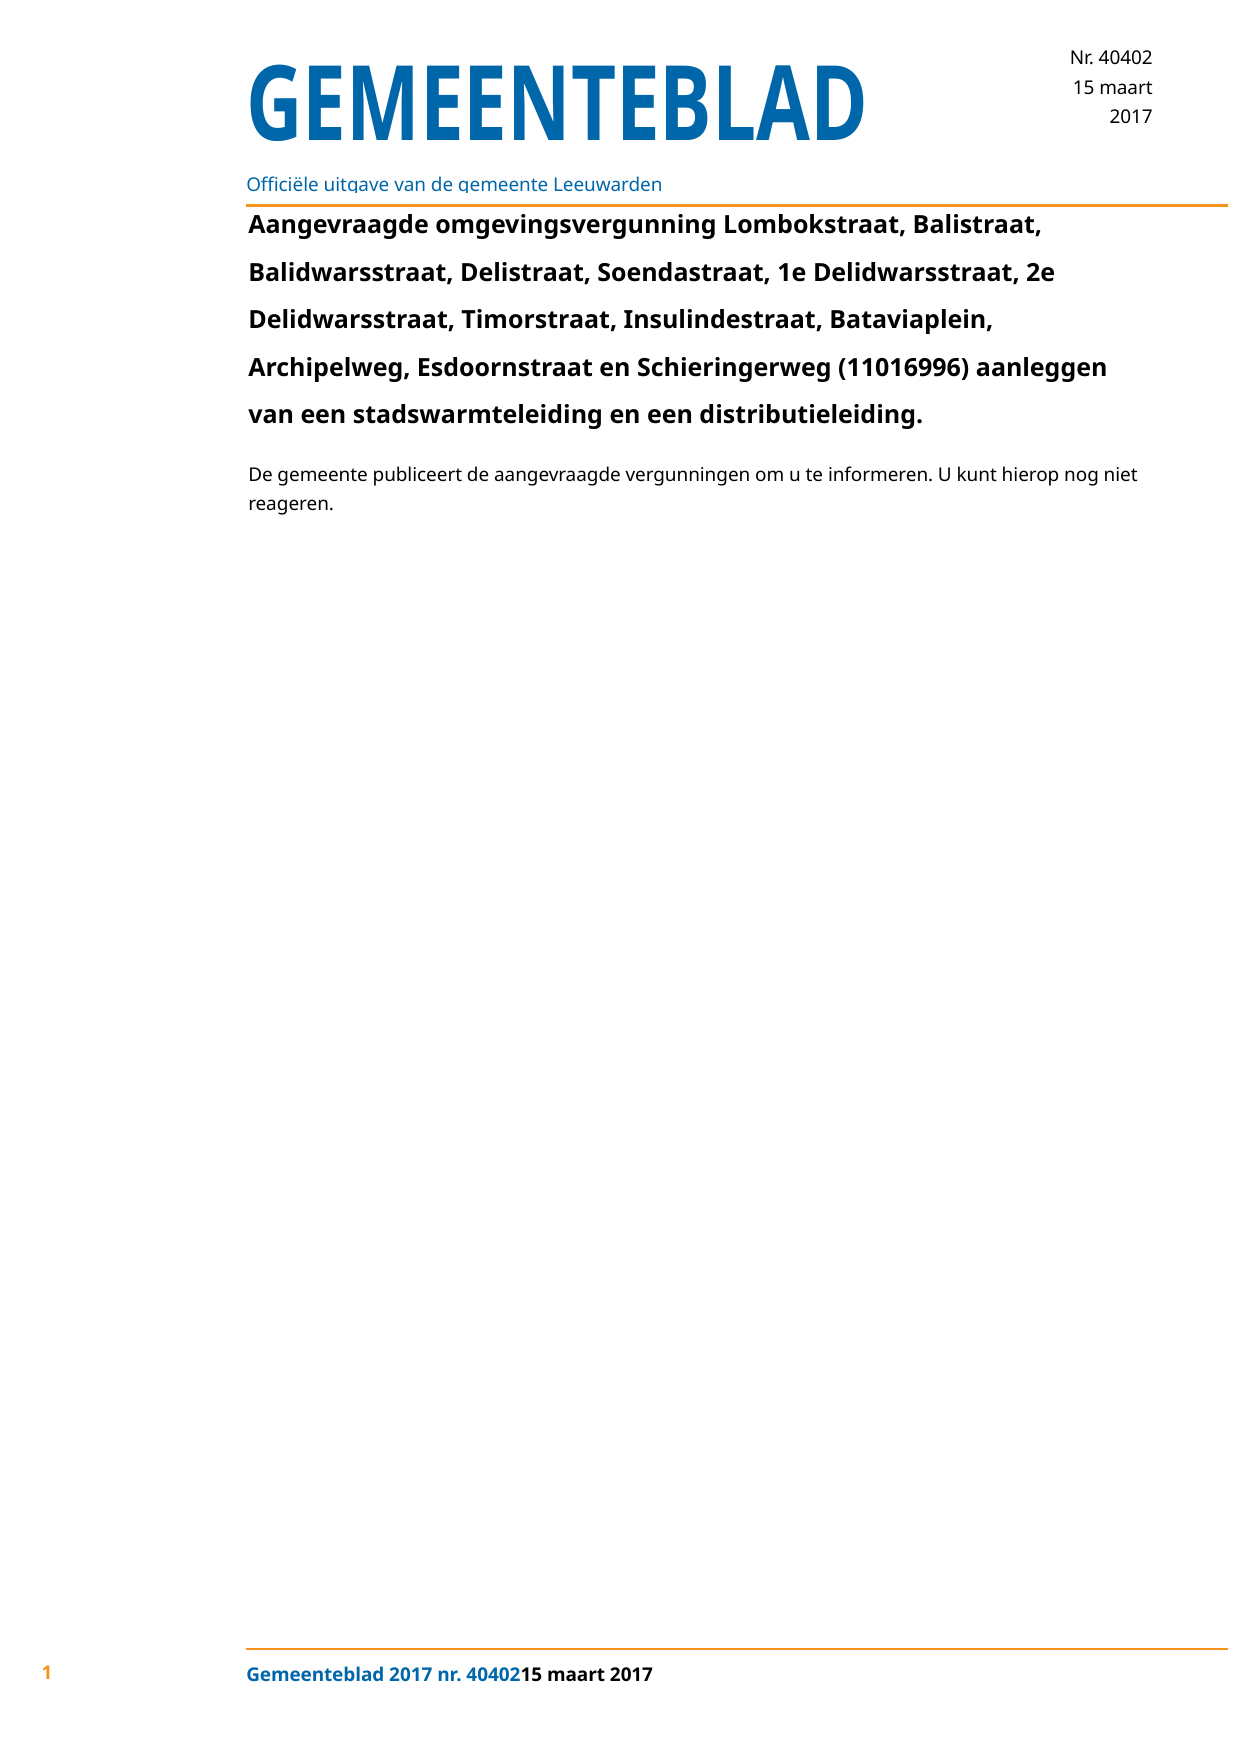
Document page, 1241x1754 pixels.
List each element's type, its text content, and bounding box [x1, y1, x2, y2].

text Aangevraagde omgevingsvergunning Lombokstraat, Balistraat, Balidwarsstraat, Delistraat, Soendastraat, 1e Delidwarsstraat, 2e Delidwarsstraat, Timorstraat, Insulindestraat, Bataviaplein, Archipelweg, Esdoornstraat en Schieringerweg (11016996) aanleggen van een stadswarmteleiding en een distributieleiding. [248, 207, 1152, 431]
text De gemeente publiceert de aangevraagde vergunningen om u te informeren. U kunt hierop nog niet reageren. [248, 461, 1152, 516]
picture [41, 47, 231, 172]
